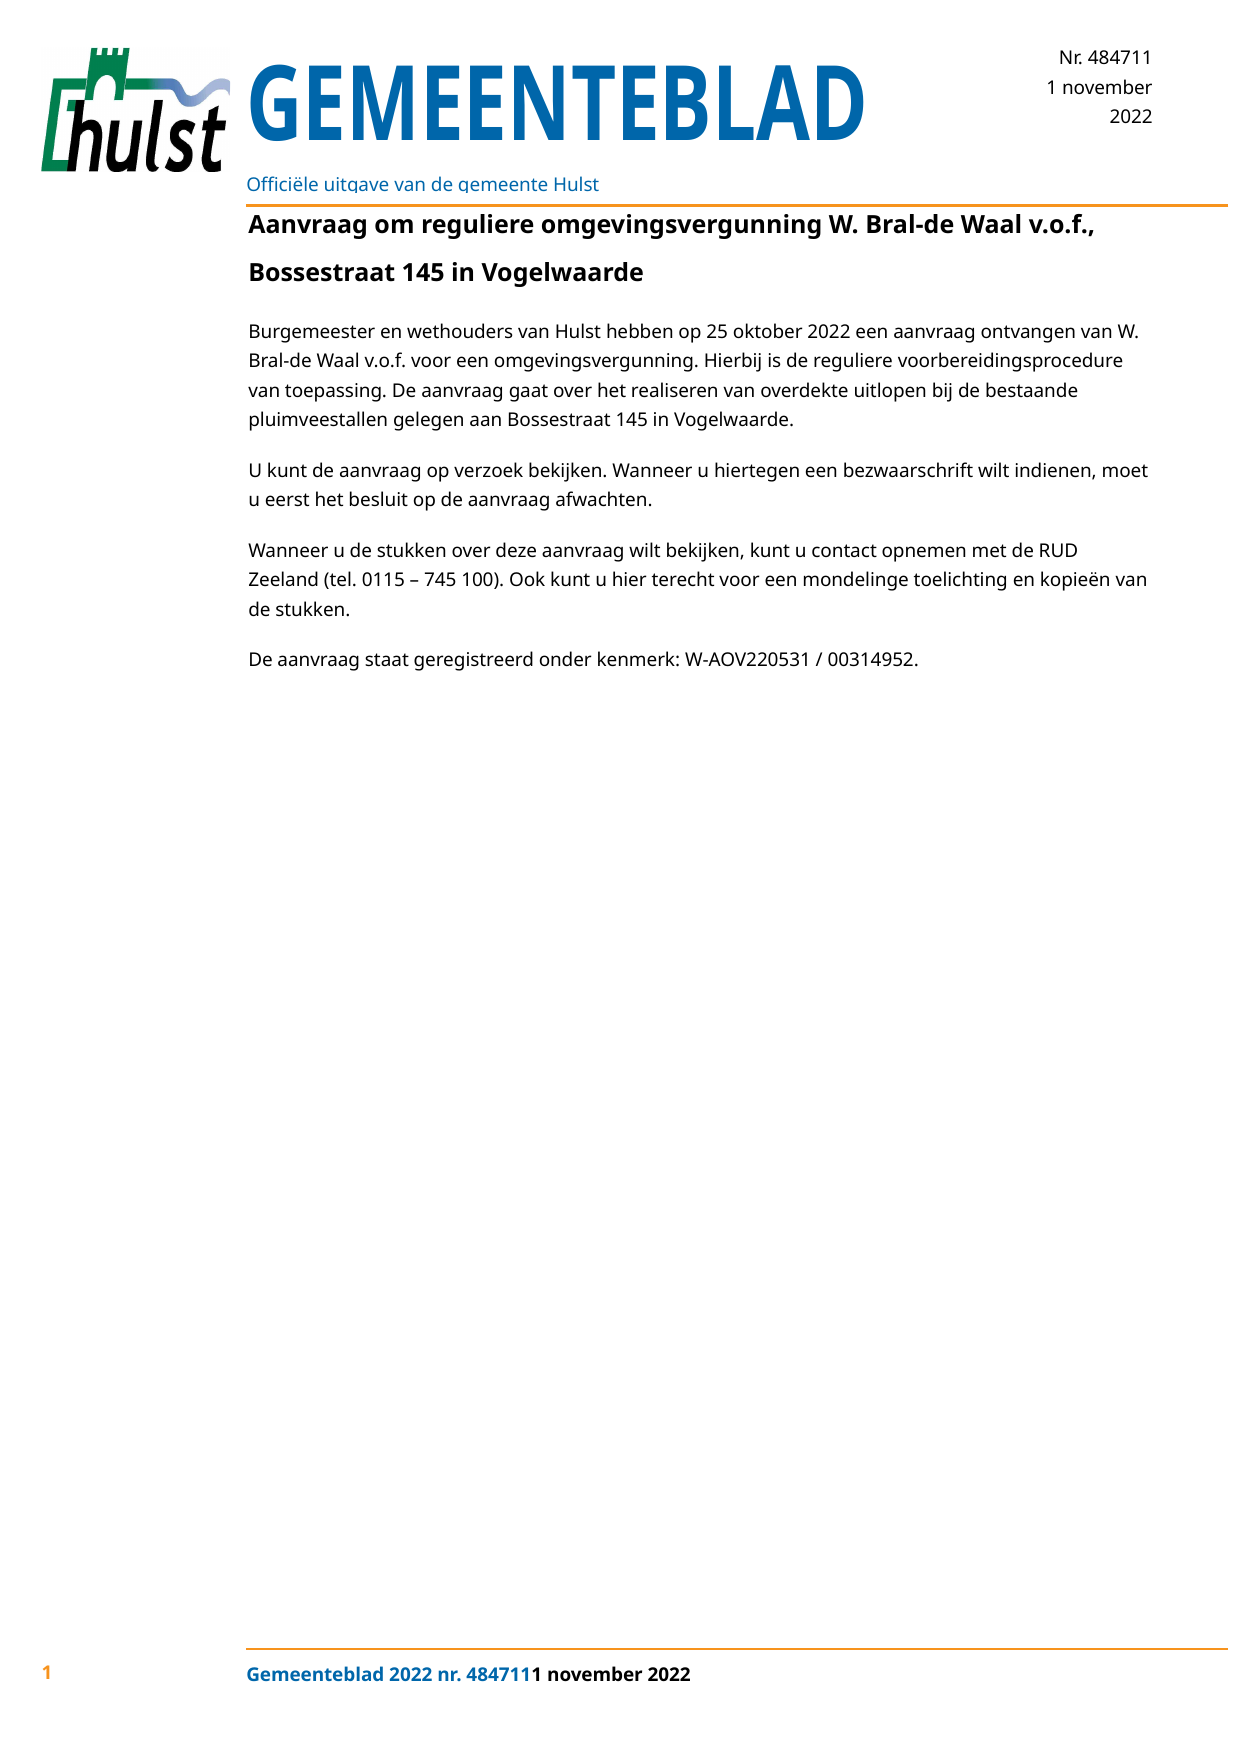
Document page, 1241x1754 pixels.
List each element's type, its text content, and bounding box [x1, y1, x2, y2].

text De aanvraag staat geregistreerd onder kenmerk: W-AOV220531 / 00314952. [248, 647, 1152, 672]
picture [41, 47, 231, 172]
text Wanneer u de stukken over deze aanvraag wilt bekijken, kunt u contact opnemen met de RUD Zeeland (tel. 0115 – 745 100). Ook kunt u hier terecht voor een mondelinge toelichting en kopieën van de stukken. [248, 537, 1152, 622]
text Aanvraag om reguliere omgevingsvergunning W. Bral-de Waal v.o.f., Bossestraat 145 in Vogelwaarde [248, 207, 1152, 288]
text U kunt de aanvraag op verzoek bekijken. Wanneer u hiertegen een bezwaarschrift wilt indienen, moet u eerst het besluit op de aanvraag afwachten. [248, 457, 1152, 512]
text Burgemeester en wethouders van Hulst hebben op 25 oktober 2022 een aanvraag ontvangen van W. Bral-de Waal v.o.f. voor een omgevingsvergunning. Hierbij is de reguliere voorbereidingsprocedure van toepassing. De aanvraag gaat over het realiseren van overdekte uitlopen bij de bestaande pluimveestallen gelegen aan Bossestraat 145 in Vogelwaarde. [248, 318, 1152, 432]
